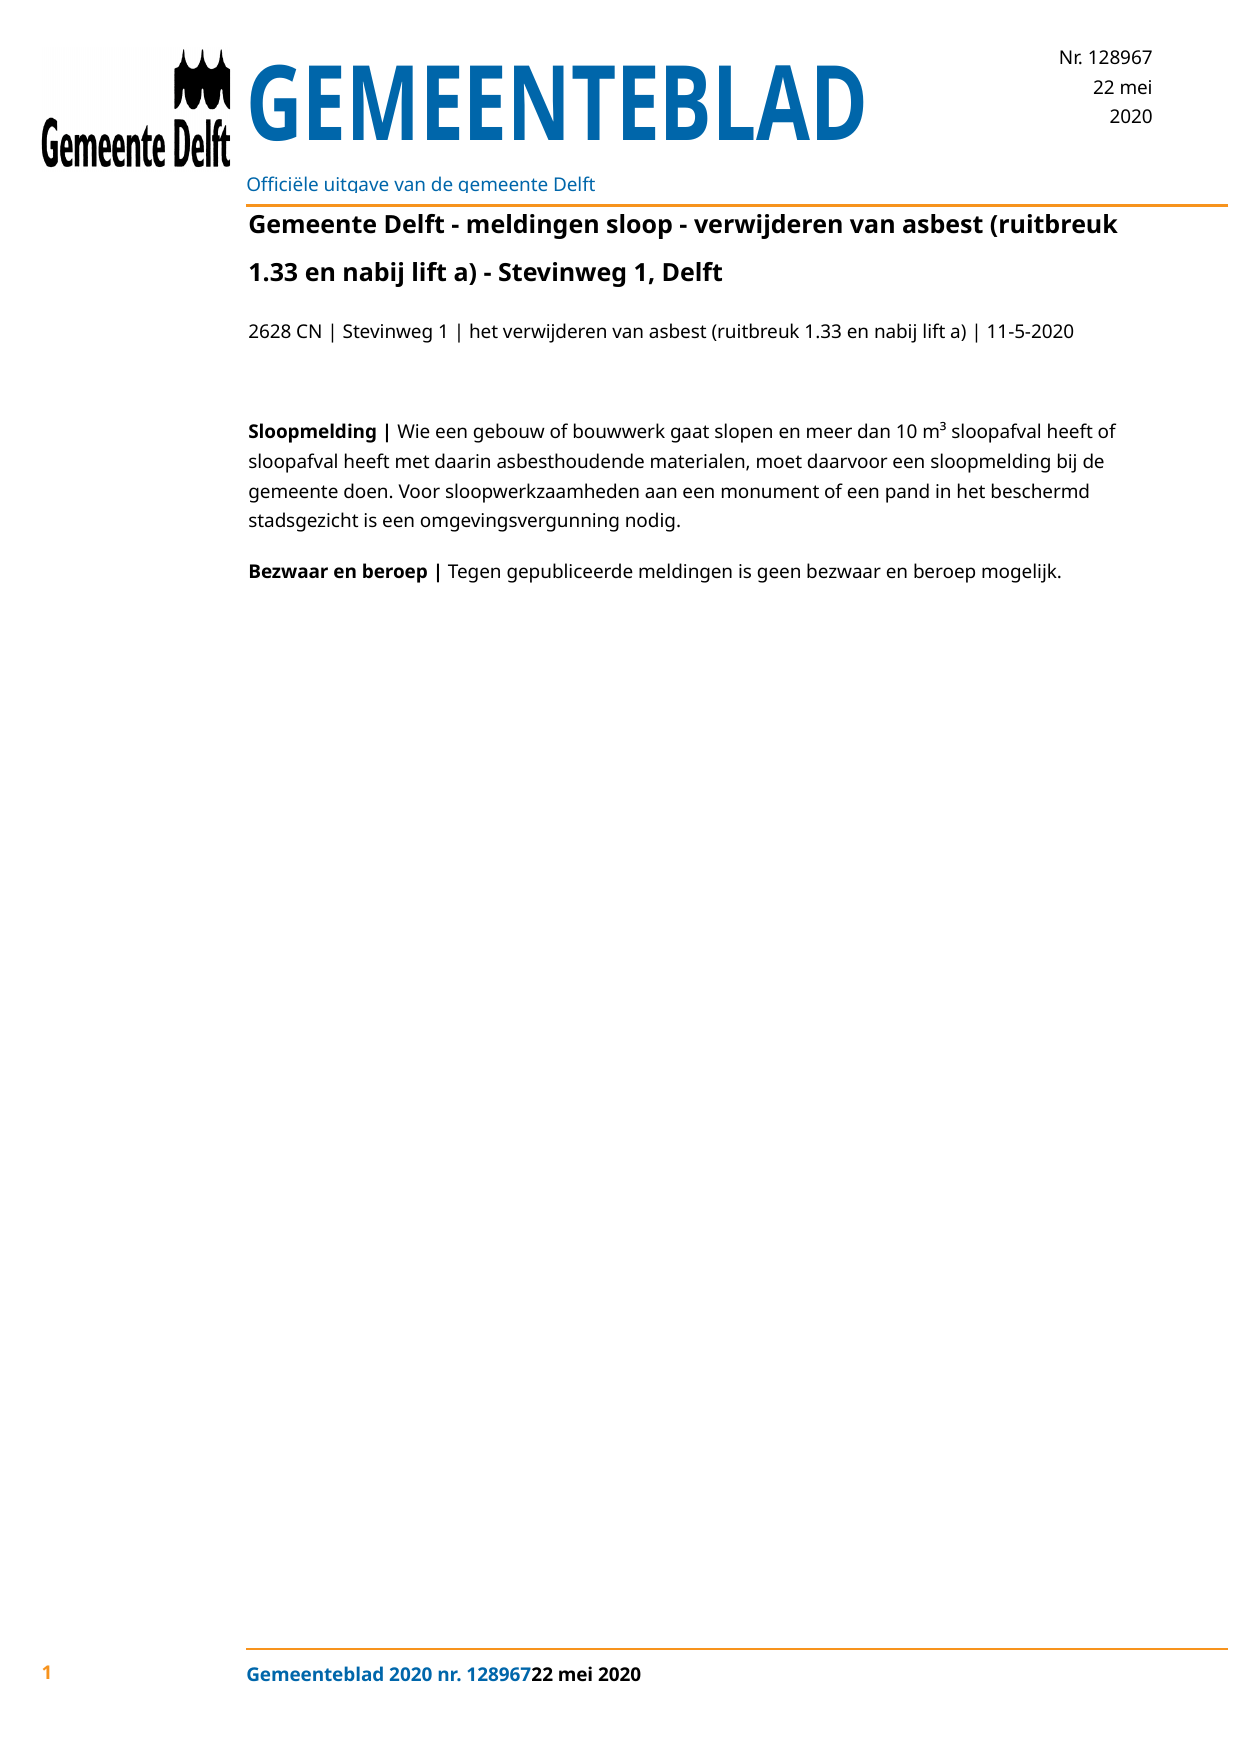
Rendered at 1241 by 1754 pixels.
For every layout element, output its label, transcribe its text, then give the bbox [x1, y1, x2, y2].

text 2628 CN | Stevinweg 1 | het verwijderen van asbest (ruitbreuk 1.33 en nabij lift a) | 11-5-2020 [248, 318, 1152, 344]
text Sloopmelding | Wie een gebouw of bouwwerk gaat slopen en meer dan 10 m³ sloopafval heeft of sloopafval heeft met daarin asbesthoudende materialen, moet daarvoor een sloopmelding bij de gemeente doen. Voor sloopwerkzaamheden aan een monument of een pand in het beschermd stadsgezicht is een omgevingsvergunning nodig. [248, 419, 1152, 533]
picture [41, 47, 231, 172]
text Gemeente Delft - meldingen sloop - verwijderen van asbest (ruitbreuk 1.33 en nabij lift a) - Stevinweg 1, Delft [248, 207, 1152, 288]
text Bezwaar en beroep | Tegen gepubliceerde meldingen is geen bezwaar en beroep mogelijk. [248, 558, 1152, 584]
